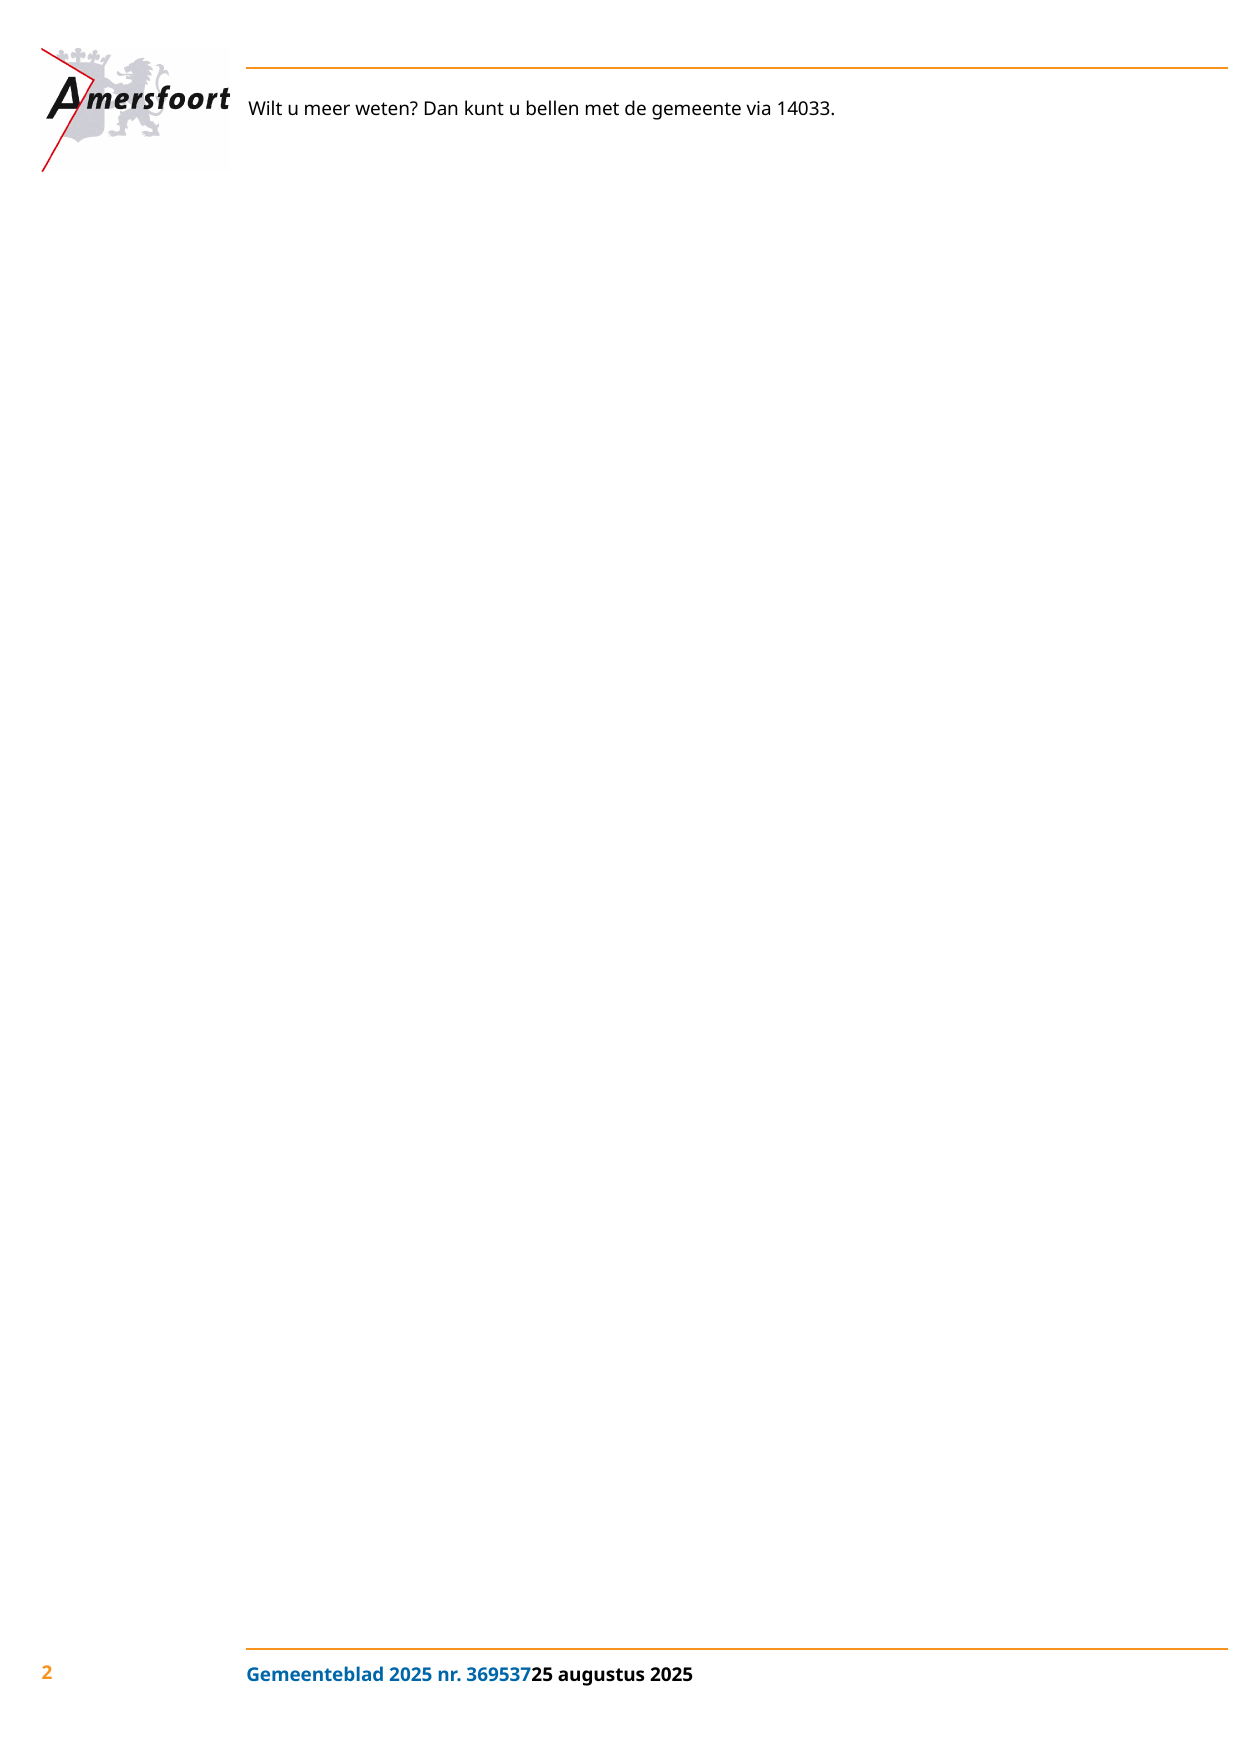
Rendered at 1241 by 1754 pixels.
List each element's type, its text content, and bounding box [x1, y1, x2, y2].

picture [41, 47, 231, 172]
text Wilt u meer weten? Dan kunt u bellen met de gemeente via 14033. [248, 95, 1152, 121]
